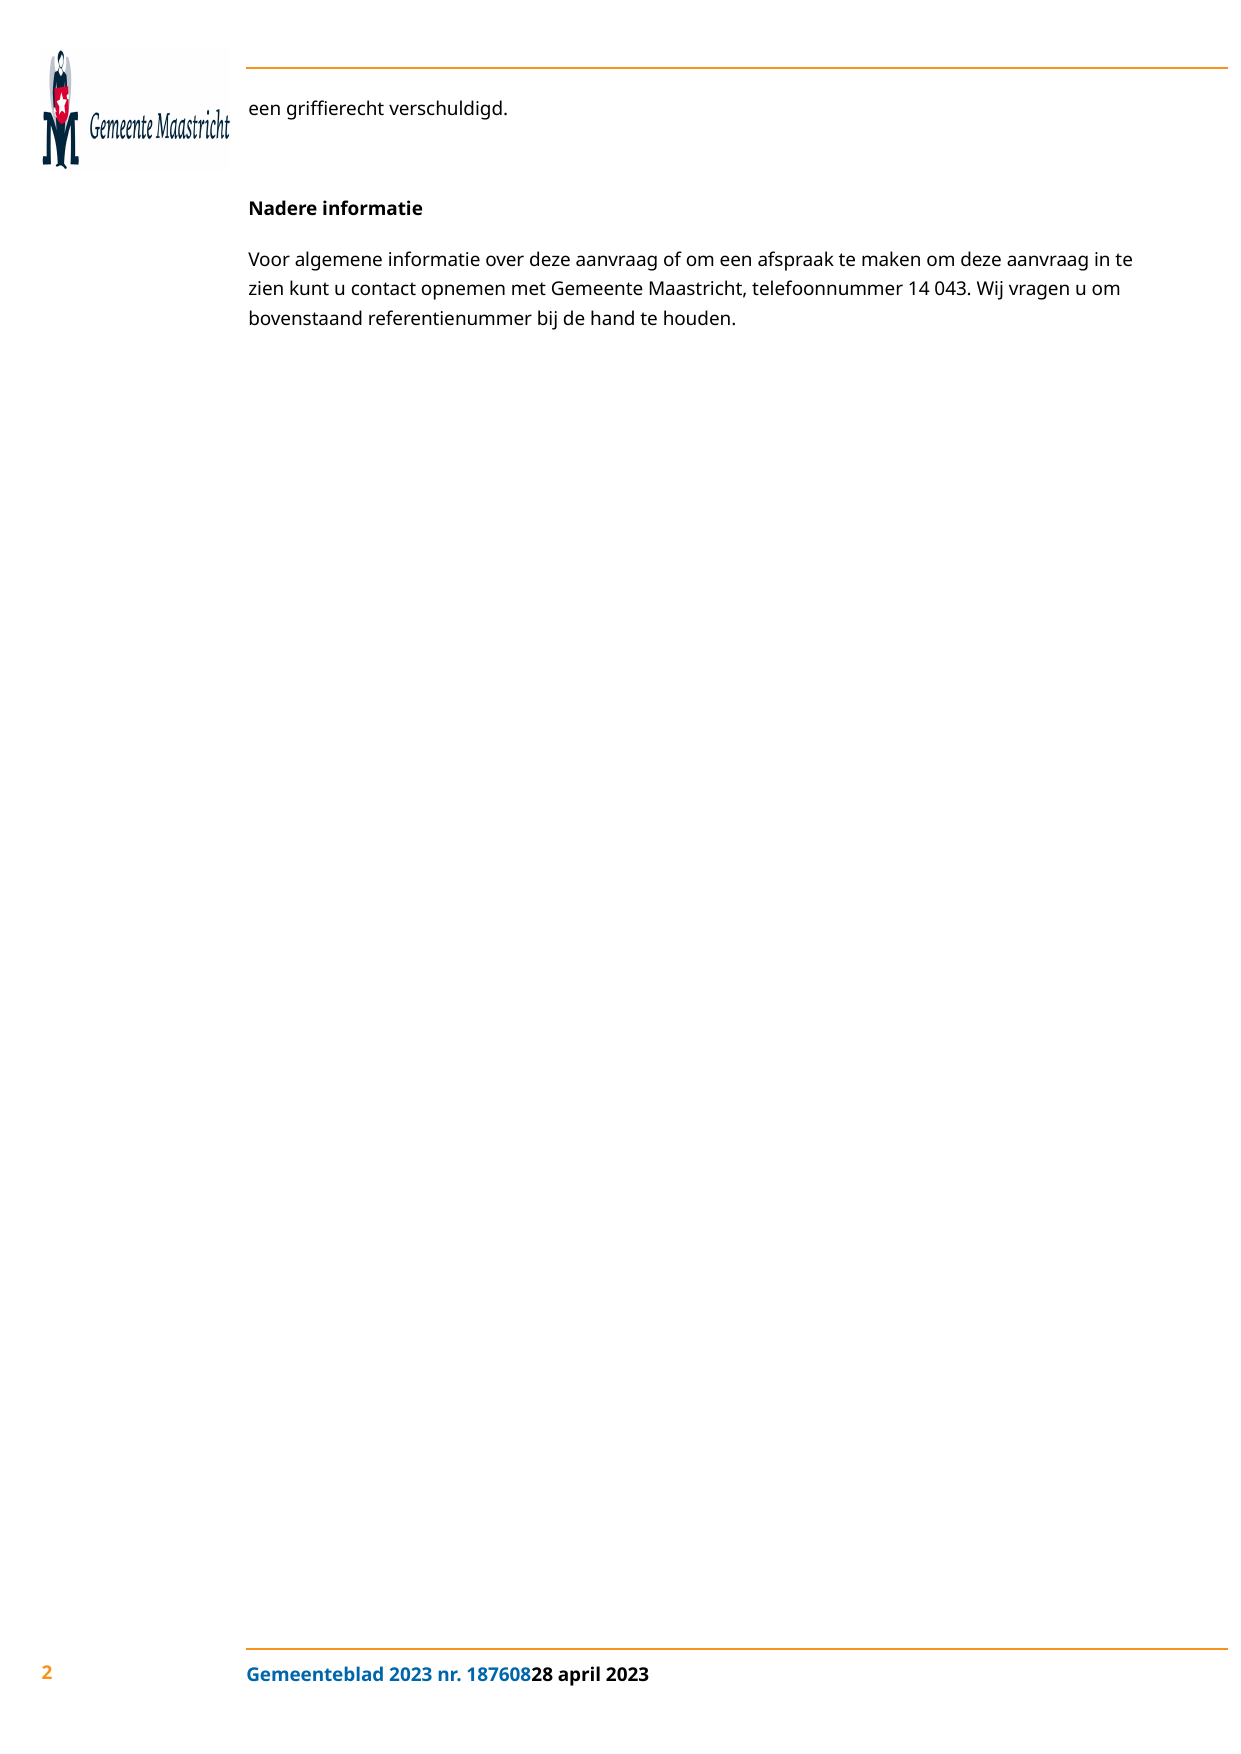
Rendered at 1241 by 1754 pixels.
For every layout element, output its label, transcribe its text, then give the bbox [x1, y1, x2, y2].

text een griffierecht verschuldigd. [248, 95, 1152, 121]
text Nadere informatie [248, 196, 1152, 221]
text Voor algemene informatie over deze aanvraag of om een afspraak te maken om deze aanvraag in te zien kunt u contact opnemen met Gemeente Maastricht, telefoonnummer 14 043. Wij vragen u om bovenstaand referentienummer bij de hand te houden. [248, 246, 1152, 331]
picture [41, 47, 231, 172]
